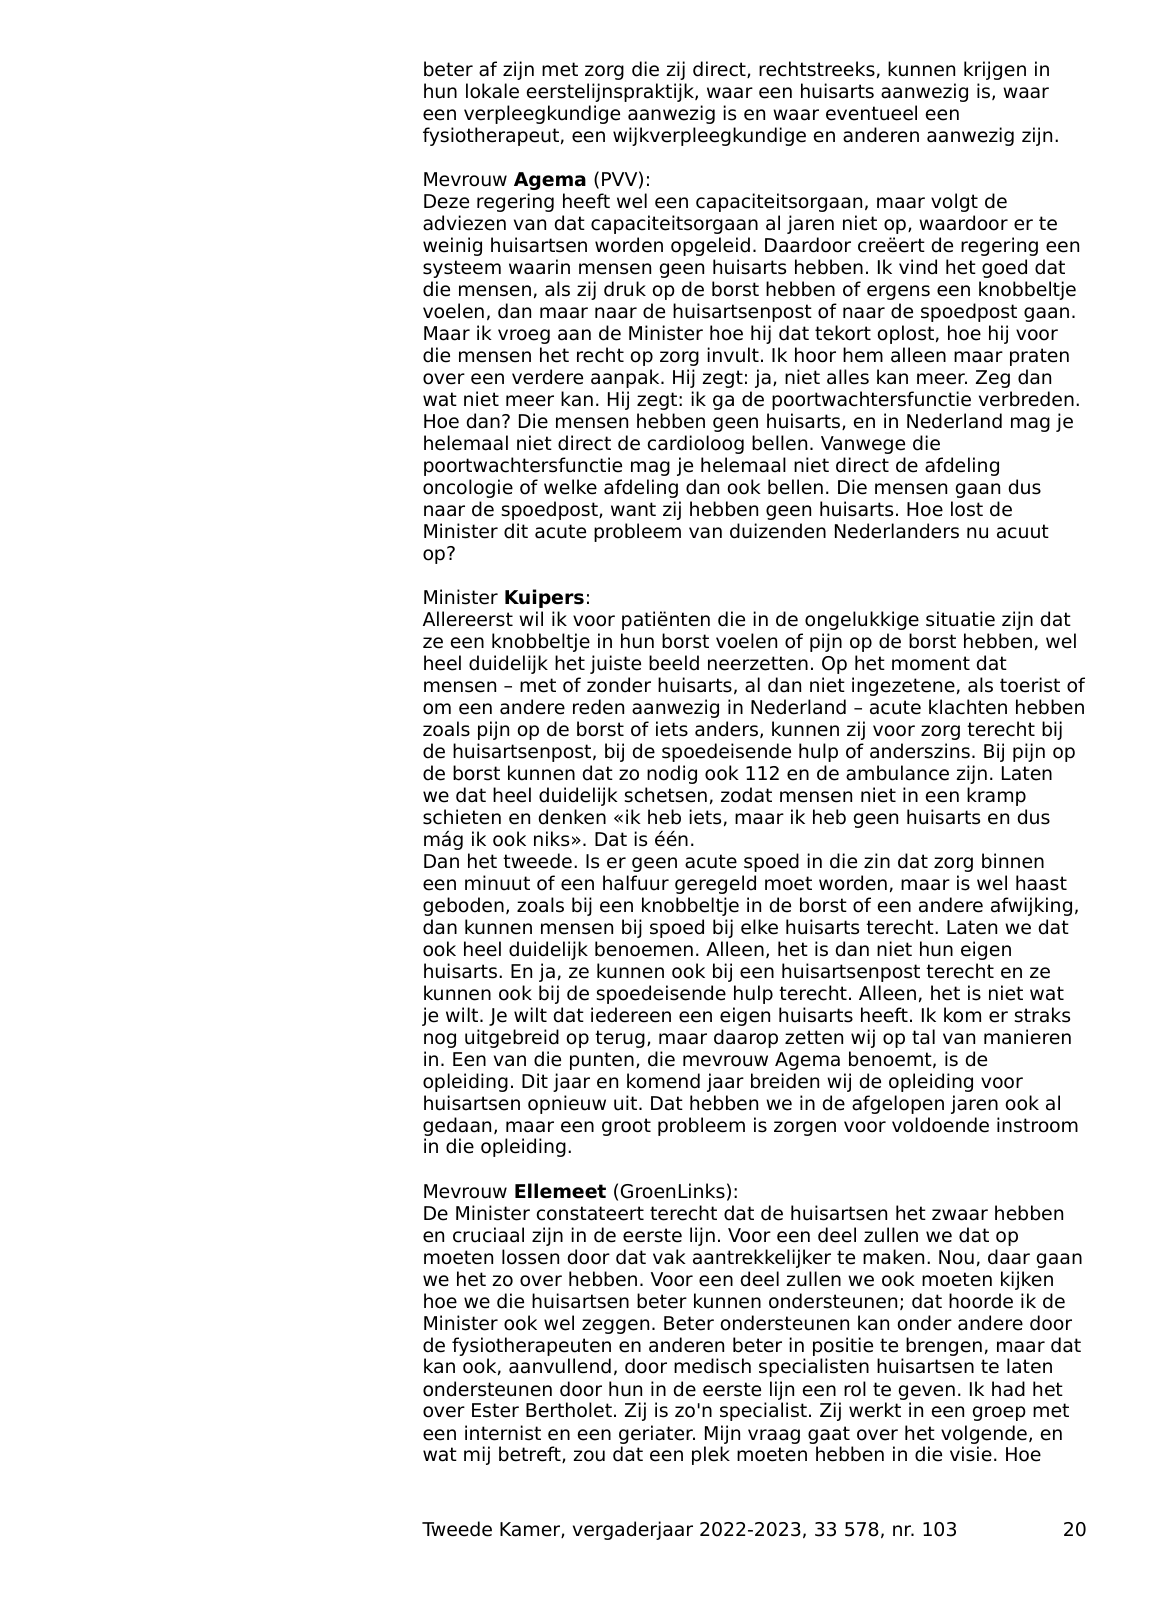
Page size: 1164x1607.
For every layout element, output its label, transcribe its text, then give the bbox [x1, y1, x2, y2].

text Deze regering heeft wel een capaciteitsorgaan, maar volgt de adviezen van dat capaciteitsorgaan al jaren niet op, waardoor er te weinig huisartsen worden opgeleid. Daardoor creëert de regering een systeem waarin mensen geen huisarts hebben. Ik vind het goed dat die mensen, als zij druk op de borst hebben of ergens een knobbeltje voelen, dan maar naar de huisartsenpost of naar de spoedpost gaan. Maar ik vroeg aan de Minister hoe hij dat tekort oplost, hoe hij voor die mensen het recht op zorg invult. Ik hoor hem alleen maar praten over een verdere aanpak. Hij zegt: ja, niet alles kan meer. Zeg dan wat niet meer kan. Hij zegt: ik ga de poortwachtersfunctie verbreden. Hoe dan? Die mensen hebben geen huisarts, en in Nederland mag je helemaal niet direct de cardioloog bellen. Vanwege die poortwachtersfunctie mag je helemaal niet direct de afdeling oncologie of welke afdeling dan ook bellen. Die mensen gaan dus naar de spoedpost, want zij hebben geen huisarts. Hoe lost de Minister dit acute probleem van duizenden Nederlanders nu acuut op? [422, 191, 1087, 565]
text Minister Kuipers: [422, 587, 1087, 609]
text beter af zijn met zorg die zij direct, rechtstreeks, kunnen krijgen in hun lokale eerstelijnspraktijk, waar een huisarts aanwezig is, waar een verpleegkundige aanwezig is en waar eventueel een fysiotherapeut, een wijkverpleegkundige en anderen aanwezig zijn. [422, 59, 1087, 147]
text De Minister constateert terecht dat de huisartsen het zwaar hebben en cruciaal zijn in de eerste lijn. Voor een deel zullen we dat op moeten lossen door dat vak aantrekkelijker te maken. Nou, daar gaan we het zo over hebben. Voor een deel zullen we ook moeten kijken hoe we die huisartsen beter kunnen ondersteunen; dat hoorde ik de Minister ook wel zeggen. Beter ondersteunen kan onder andere door de fysiotherapeuten en anderen beter in positie te brengen, maar dat kan ook, aanvullend, door medisch specialisten huisartsen te laten ondersteunen door hun in de eerste lijn een rol te geven. Ik had het over Ester Bertholet. Zij is zo'n specialist. Zij werkt in een groep met een internist en een geriater. Mijn vraag gaat over het volgende, en wat mij betreft, zou dat een plek moeten hebben in die visie. Hoe [422, 1203, 1087, 1466]
text Dan het tweede. Is er geen acute spoed in die zin dat zorg binnen een minuut of een halfuur geregeld moet worden, maar is wel haast geboden, zoals bij een knobbeltje in de borst of een andere afwijking, dan kunnen mensen bij spoed bij elke huisarts terecht. Laten we dat ook heel duidelijk benoemen. Alleen, het is dan niet hun eigen huisarts. En ja, ze kunnen ook bij een huisartsenpost terecht en ze kunnen ook bij de spoedeisende hulp terecht. Alleen, het is niet wat je wilt. Je wilt dat iedereen een eigen huisarts heeft. Ik kom er straks nog uitgebreid op terug, maar daarop zetten wij op tal van manieren in. Een van die punten, die mevrouw Agema benoemt, is de opleiding. Dit jaar en komend jaar breiden wij de opleiding voor huisartsen opnieuw uit. Dat hebben we in de afgelopen jaren ook al gedaan, maar een groot probleem is zorgen voor voldoende instroom in die opleiding. [422, 851, 1087, 1158]
text Mevrouw Ellemeet (GroenLinks): [422, 1181, 1087, 1203]
text Mevrouw Agema (PVV): [422, 169, 1087, 191]
text Allereerst wil ik voor patiënten die in de ongelukkige situatie zijn dat ze een knobbeltje in hun borst voelen of pijn op de borst hebben, wel heel duidelijk het juiste beeld neerzetten. Op het moment dat mensen – met of zonder huisarts, al dan niet ingezetene, als toerist of om een andere reden aanwezig in Nederland – acute klachten hebben zoals pijn op de borst of iets anders, kunnen zij voor zorg terecht bij de huisartsenpost, bij de spoedeisende hulp of anderszins. Bij pijn op de borst kunnen dat zo nodig ook 112 en de ambulance zijn. Laten we dat heel duidelijk schetsen, zodat mensen niet in een kramp schieten en denken «ik heb iets, maar ik heb geen huisarts en dus mág ik ook niks». Dat is één. [422, 609, 1087, 851]
